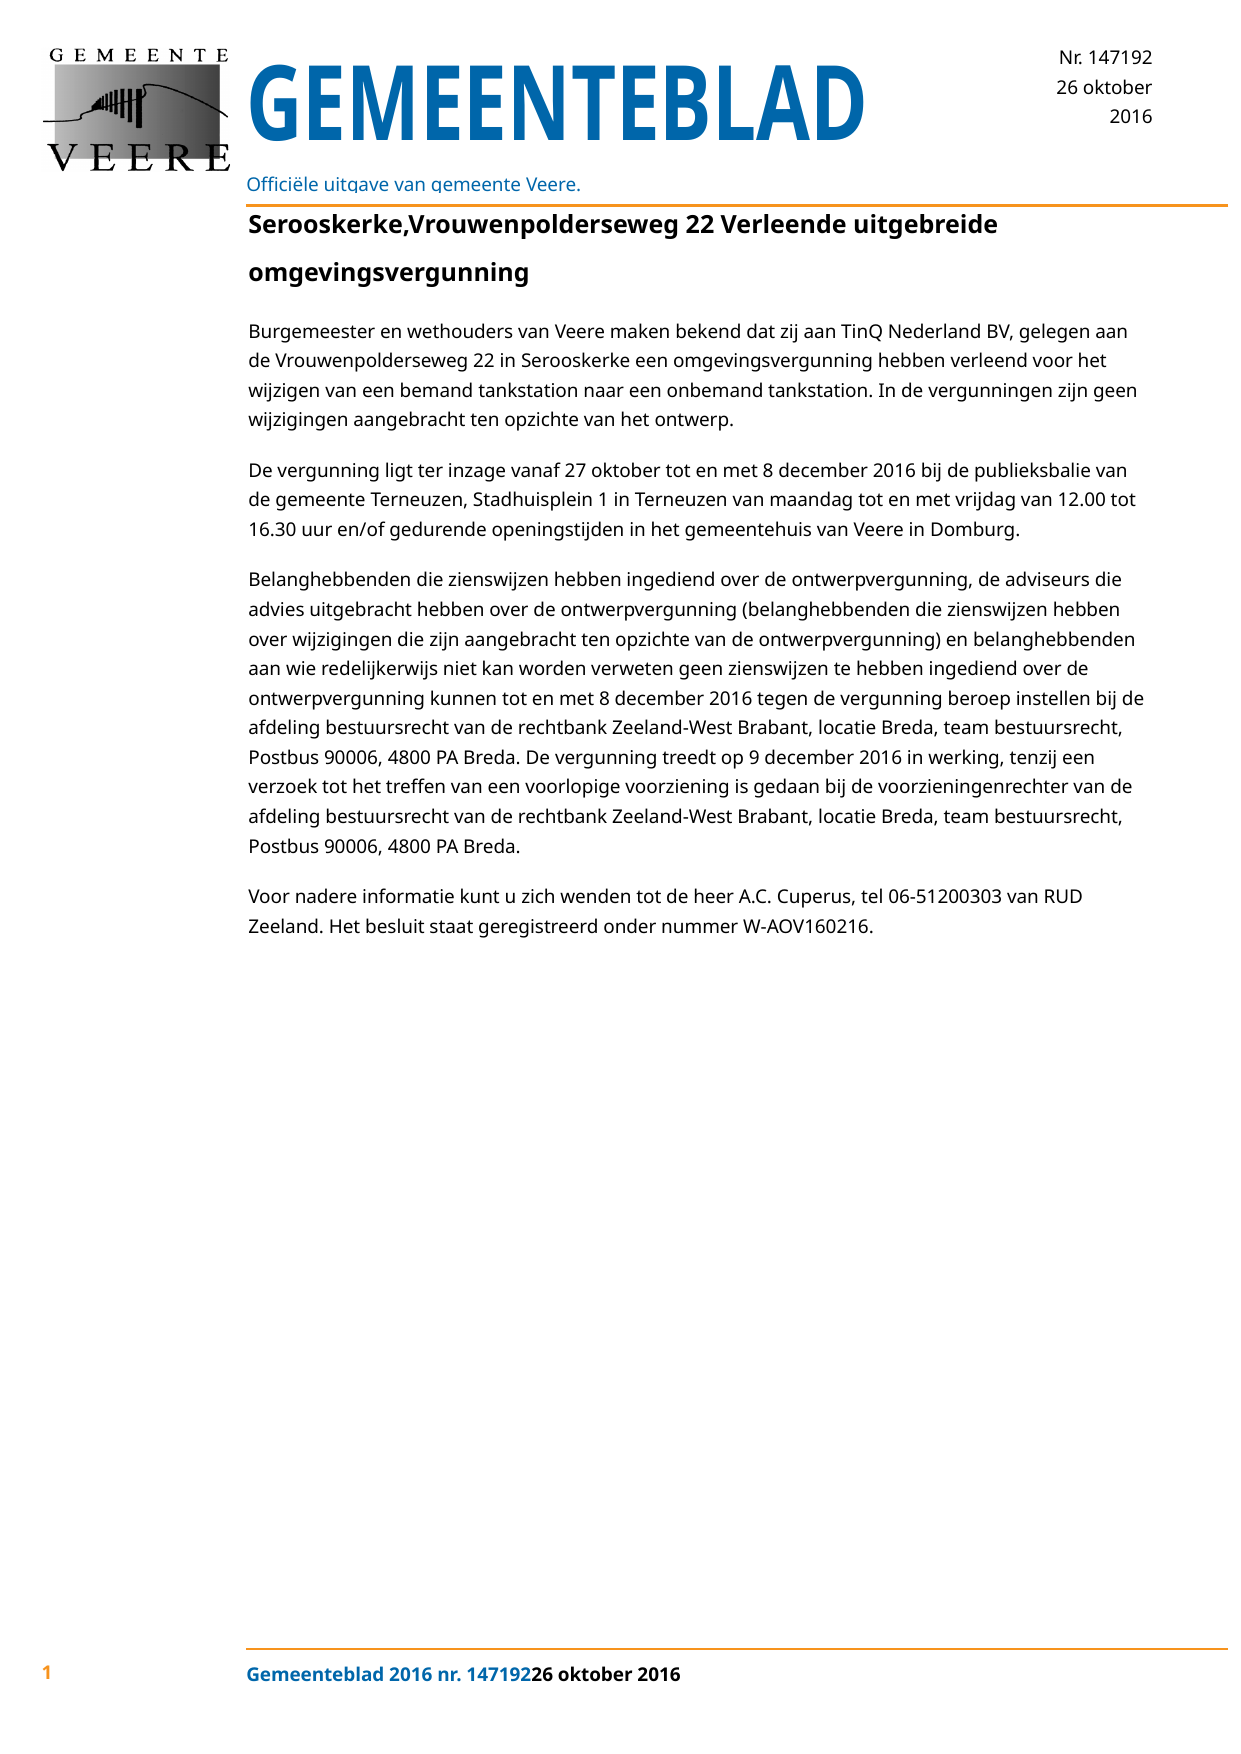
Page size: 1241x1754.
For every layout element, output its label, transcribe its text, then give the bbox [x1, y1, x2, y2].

text Burgemeester en wethouders van Veere maken bekend dat zij aan TinQ Nederland BV, gelegen aan de Vrouwenpolderseweg 22 in Serooskerke een omgevingsvergunning hebben verleend voor het wijzigen van een bemand tankstation naar een onbemand tankstation. In de vergunningen zijn geen wijzigingen aangebracht ten opzichte van het ontwerp. [248, 318, 1152, 432]
text De vergunning ligt ter inzage vanaf 27 oktober tot en met 8 december 2016 bij de publieksbalie van de gemeente Terneuzen, Stadhuisplein 1 in Terneuzen van maandag tot en met vrijdag van 12.00 tot 16.30 uur en/of gedurende openingstijden in het gemeentehuis van Veere in Domburg. [248, 457, 1152, 542]
text Serooskerke,Vrouwenpolderseweg 22 Verleende uitgebreide omgevingsvergunning [248, 207, 1152, 288]
picture [41, 47, 231, 172]
text Voor nadere informatie kunt u zich wenden tot de heer A.C. Cuperus, tel 06-51200303 van RUD Zeeland. Het besluit staat geregistreerd onder nummer W-AOV160216. [248, 883, 1152, 939]
text Belanghebbenden die zienswijzen hebben ingediend over de ontwerpvergunning, de adviseurs die advies uitgebracht hebben over de ontwerpvergunning (belanghebbenden die zienswijzen hebben over wijzigingen die zijn aangebracht ten opzichte van de ontwerpvergunning) en belanghebbenden aan wie redelijkerwijs niet kan worden verweten geen zienswijzen te hebben ingediend over de ontwerpvergunning kunnen tot en met 8 december 2016 tegen de vergunning beroep instellen bij de afdeling bestuursrecht van de rechtbank Zeeland-West Brabant, locatie Breda, team bestuursrecht, Postbus 90006, 4800 PA Breda. De vergunning treedt op 9 december 2016 in werking, tenzij een verzoek tot het treffen van een voorlopige voorziening is gedaan bij de voorzieningenrechter van de afdeling bestuursrecht van de rechtbank Zeeland-West Brabant, locatie Breda, team bestuursrecht, Postbus 90006, 4800 PA Breda. [248, 567, 1152, 859]
